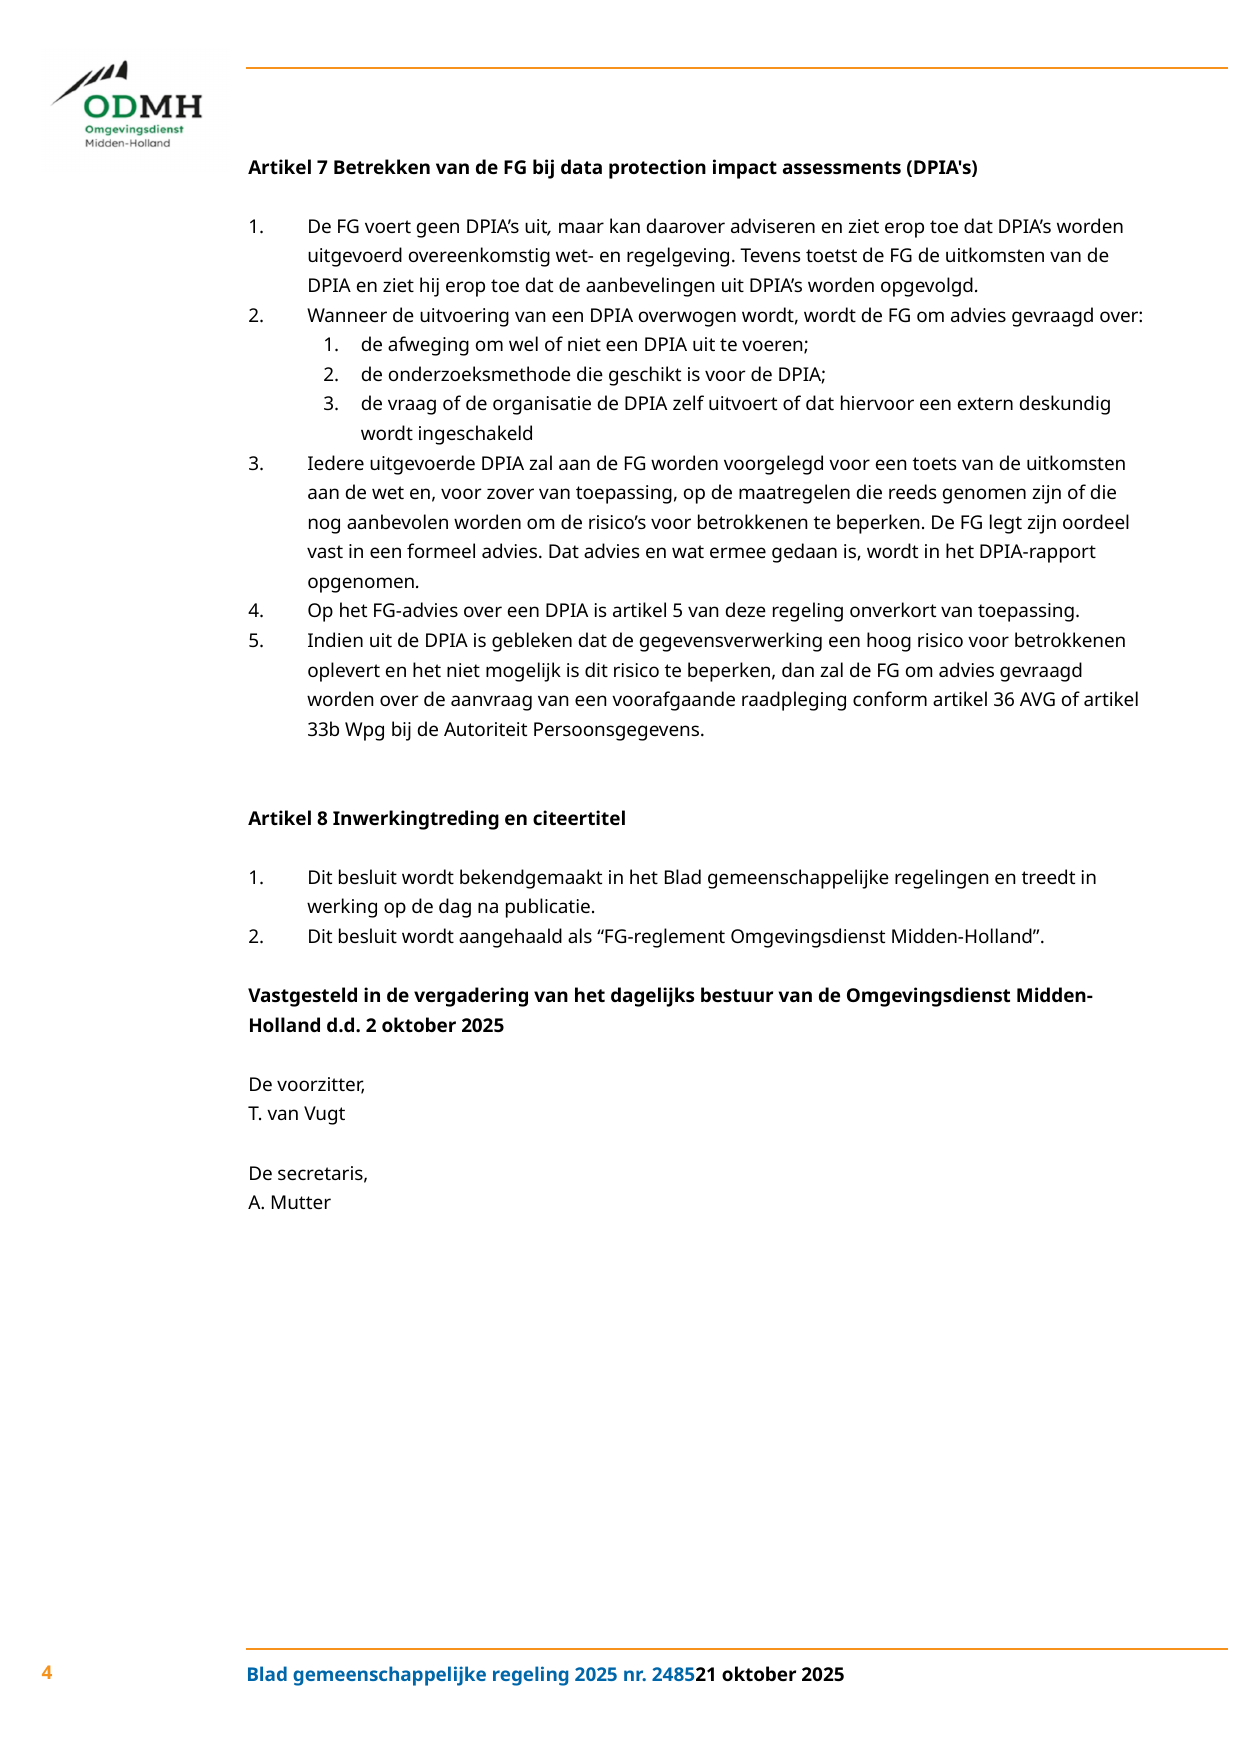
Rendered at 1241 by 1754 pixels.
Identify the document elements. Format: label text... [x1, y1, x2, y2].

list Op het FG-advies over een DPIA is artikel 5 van deze regeling onverkort van toepassing. [248, 598, 1152, 623]
list Indien uit de DPIA is gebleken dat de gegevensverwerking een hoog risico voor betrokkenen oplevert en het niet mogelijk is dit risico te beperken, dan zal de FG om advies gevraagd worden over de aanvraag van een voorafgaande raadpleging conform artikel 36 AVG of artikel 33b Wpg bij de Autoriteit Persoonsgegevens. [248, 627, 1152, 742]
text De secretaris, [248, 1160, 1152, 1186]
list Dit besluit wordt aangehaald als “FG-reglement Omgevingsdienst Midden-Holland”. [248, 923, 1152, 949]
text Vastgesteld in de vergadering van het dagelijks bestuur van de Omgevingsdienst Midden-Holland d.d. 2 oktober 2025 [248, 982, 1152, 1038]
text De voorzitter, [248, 1071, 1152, 1097]
list De FG voert geen DPIA’s uit, maar kan daarover adviseren en ziet erop toe dat DPIA’s worden uitgevoerd overeenkomstig wet- en regelgeving. Tevens toetst de FG de uitkomsten van de DPIA en ziet hij erop toe dat de aanbevelingen uit DPIA’s worden opgevolgd. [248, 213, 1152, 298]
list Dit besluit wordt bekendgemaakt in het Blad gemeenschappelijke regelingen en treedt in werking op de dag na publicatie. [248, 864, 1152, 919]
text T. van Vugt [248, 1101, 1152, 1126]
list de afweging om wel of niet een DPIA uit te voeren; [323, 331, 1152, 357]
picture [41, 47, 231, 172]
text A. Mutter [248, 1189, 1152, 1215]
text Artikel 8 Inwerkingtreding en citeertitel [248, 805, 1152, 831]
list Iedere uitgevoerde DPIA zal aan de FG worden voorgelegd voor een toets van de uitkomsten aan de wet en, voor zover van toepassing, op de maatregelen die reeds genomen zijn of die nog aanbevolen worden om de risico’s voor betrokkenen te beperken. De FG legt zijn oordeel vast in een formeel advies. Dat advies en wat ermee gedaan is, wordt in het DPIA-rapport opgenomen. [248, 450, 1152, 594]
list de vraag of de organisatie de DPIA zelf uitvoert of dat hiervoor een extern deskundig wordt ingeschakeld [323, 391, 1152, 446]
list de onderzoeksmethode die geschikt is voor de DPIA; [323, 361, 1152, 387]
text Artikel 7 Betrekken van de FG bij data protection impact assessments (DPIA's) [248, 154, 1152, 180]
list Wanneer de uitvoering van een DPIA overwogen wordt, wordt de FG om advies gevraagd over: [248, 302, 1152, 328]
